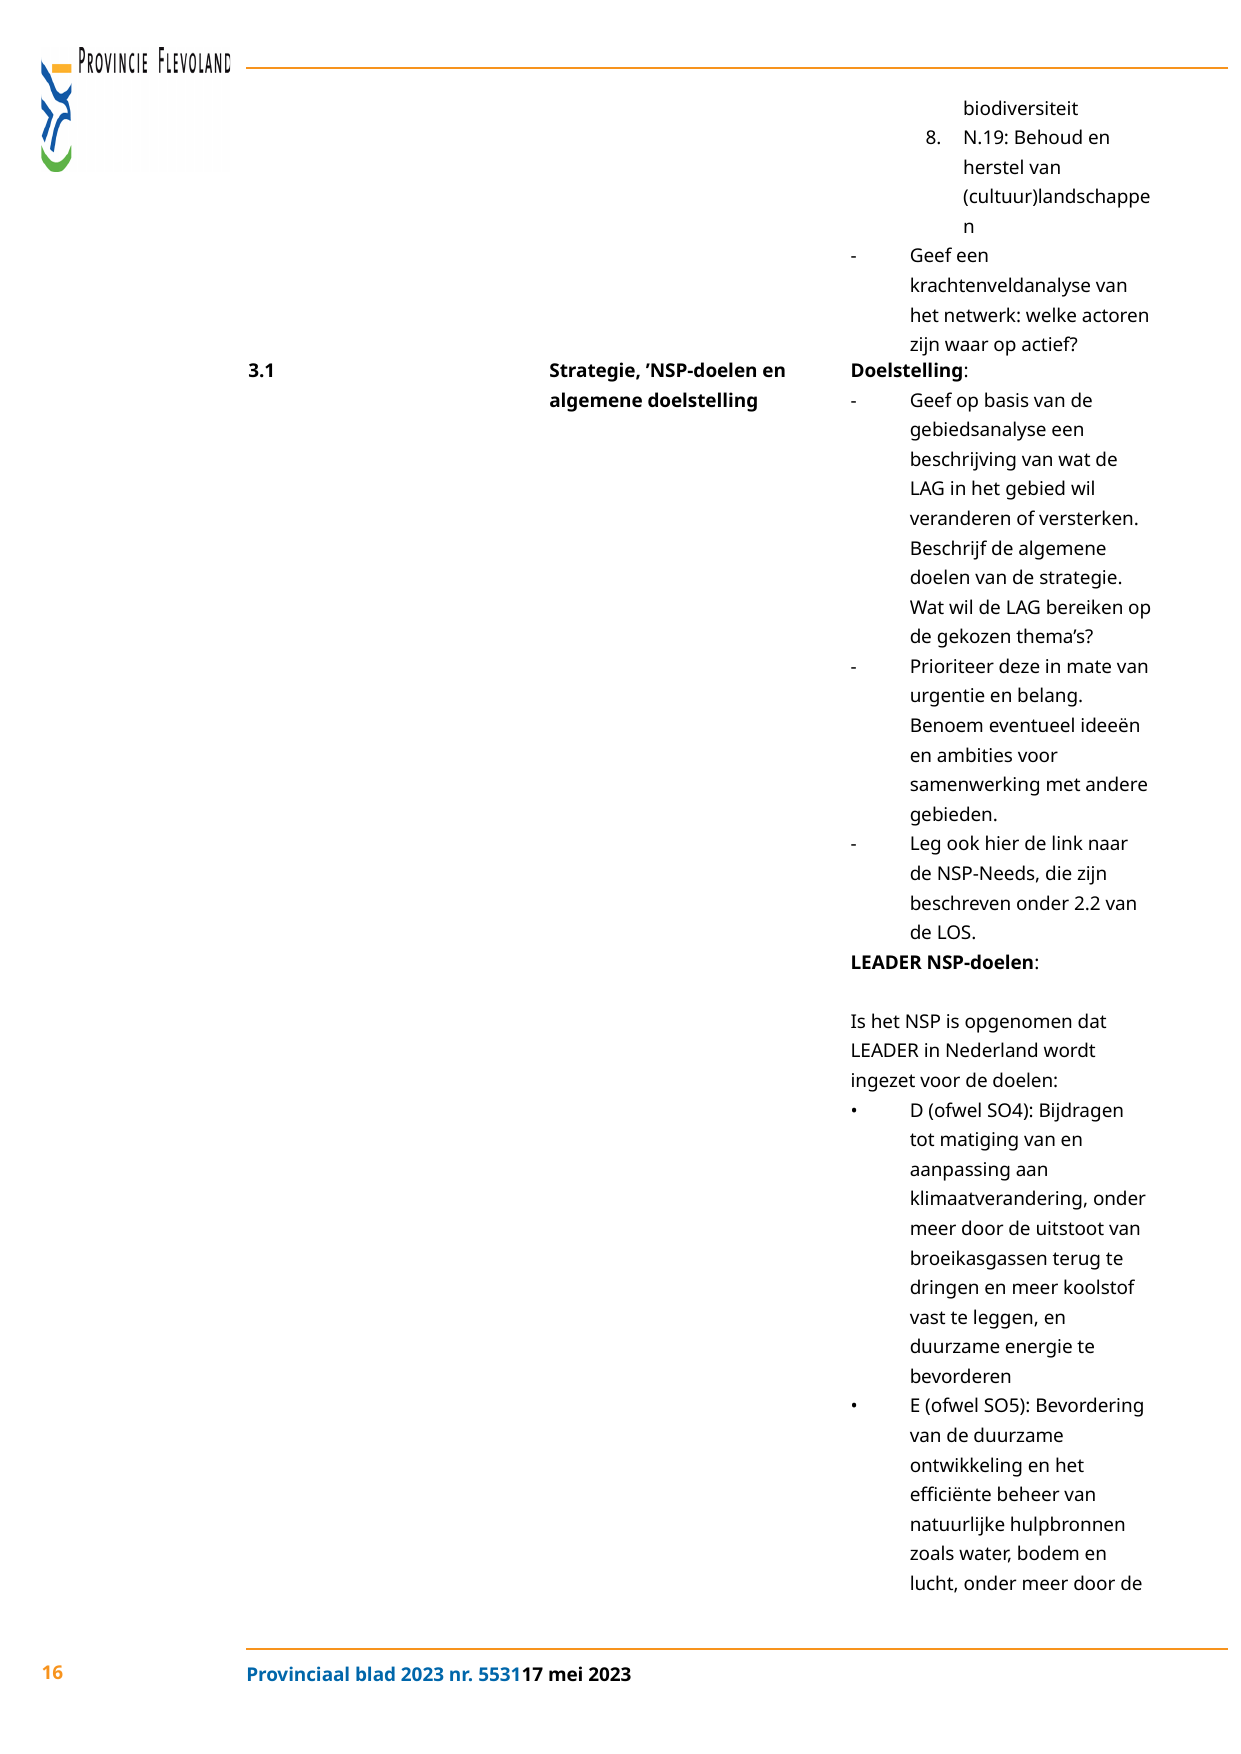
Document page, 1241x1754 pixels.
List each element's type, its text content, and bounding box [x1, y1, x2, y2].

table_cell [549, 95, 850, 357]
table_cell [248, 95, 549, 357]
table_cell biodiversiteit N.19: Behoud en herstel van (cultuur)landschappen Geef een krachtenveldanalyse van het netwerk: welke actoren zijn waar op actief? [850, 95, 1152, 357]
picture [41, 47, 231, 172]
table_cell Doelstelling: Geef op basis van de gebiedsanalyse een beschrijving van wat de LAG in het gebied wil veranderen of versterken. Beschrijf de algemene doelen van de strategie. Wat wil de LAG bereiken op de gekozen thema’s? Prioriteer deze in mate van urgentie en belang. Benoem eventueel ideeën en ambities voor samenwerking met andere gebieden. Leg ook hier de link naar de NSP-Needs, die zijn beschreven onder 2.2 van de LOS. LEADER NSP-doelen: Is het NSP is opgenomen dat LEADER in Nederland wordt ingezet voor de doelen: D (ofwel SO4): Bijdragen tot matiging van en aanpassing aan klimaatverandering, onder meer door de uitstoot van broeikasgassen terug te dringen en meer koolstof vast te leggen, en duurzame energie te bevorderen E (ofwel SO5): Bevordering van de duurzame ontwikkeling en het efficiënte beheer van natuurlijke hulpbronnen zoals water, bodem en lucht, onder meer door de [850, 357, 1152, 1596]
table_cell 3.1 [248, 357, 549, 1596]
table_cell Strategie, ’NSP-doelen en algemene doelstelling [549, 357, 850, 1596]
